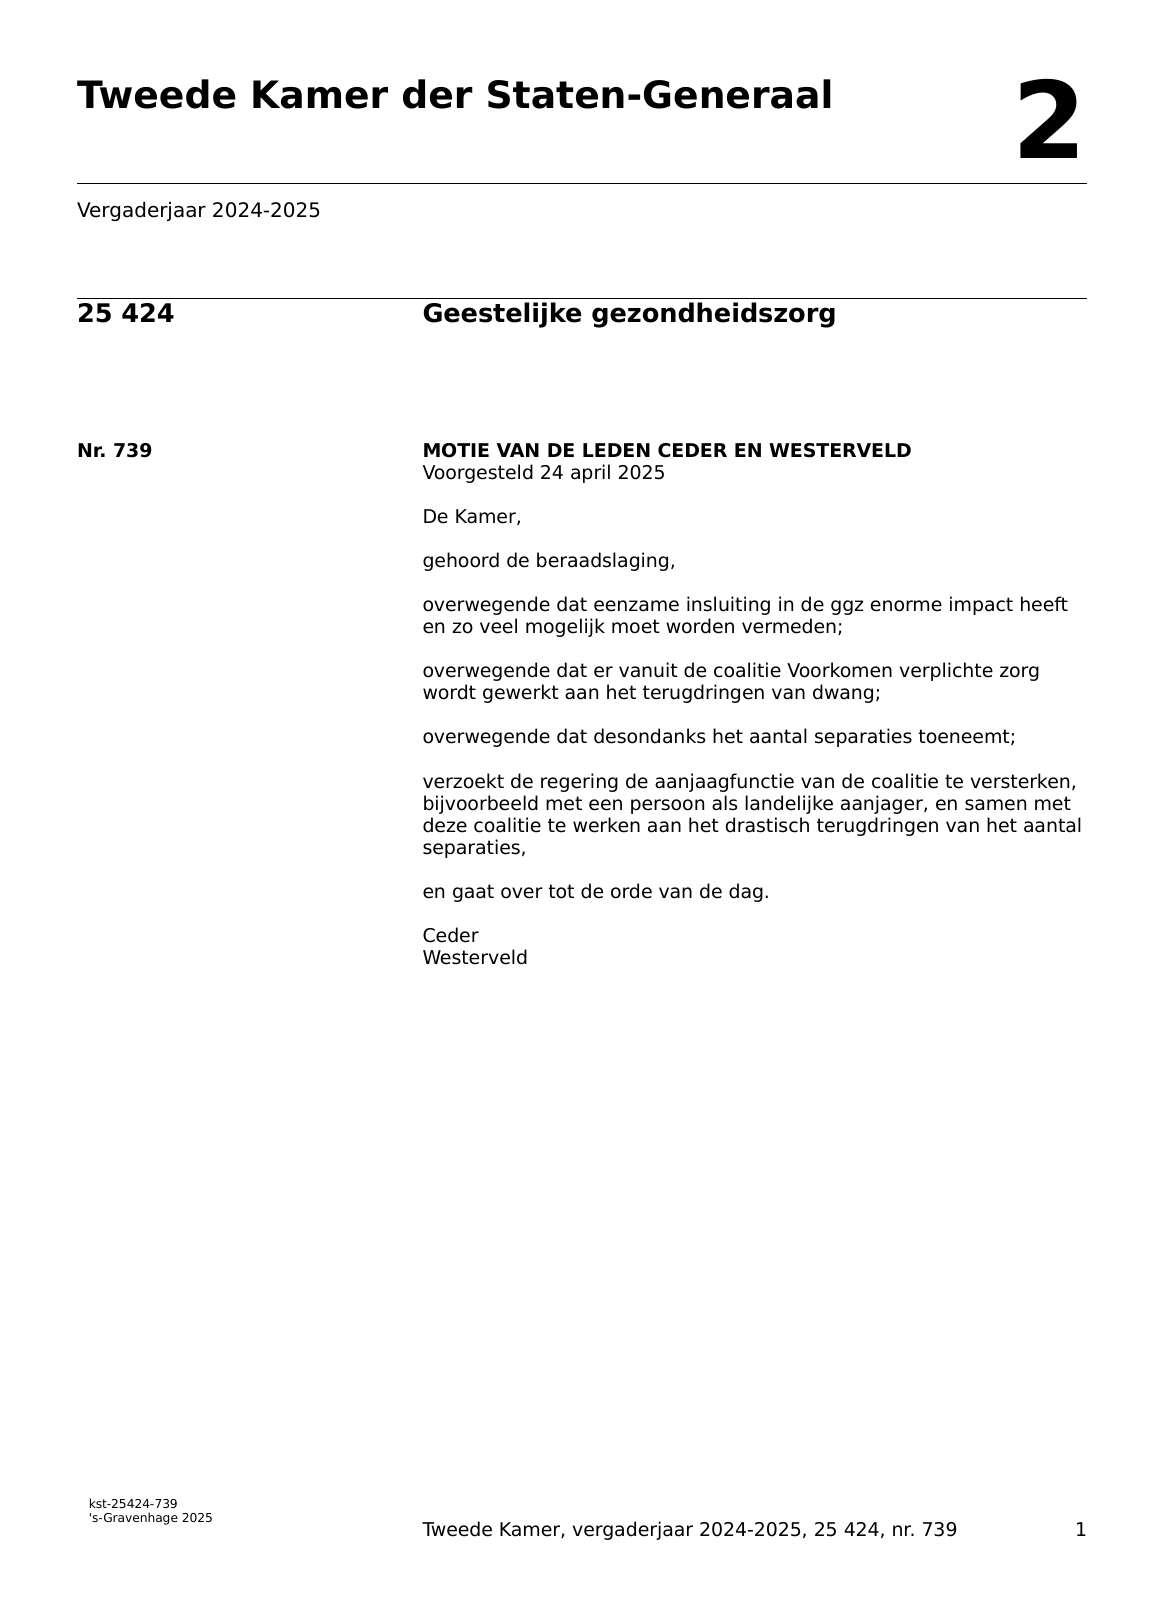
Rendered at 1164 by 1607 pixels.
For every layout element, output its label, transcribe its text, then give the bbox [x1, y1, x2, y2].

text gehoord de beraadslaging, [422, 550, 1087, 572]
text Westerveld [422, 947, 1087, 969]
text verzoekt de regering de aanjaagfunctie van de coalitie te versterken, bijvoorbeeld met een persoon als landelijke aanjager, en samen met deze coalitie te werken aan het drastisch terugdringen van het aantal separaties, [422, 771, 1087, 858]
text De Kamer, [422, 506, 1087, 528]
table_cell Vergaderjaar 2024-2025 [77, 184, 1087, 298]
text 's-Gravenhage 2025 [88, 1511, 323, 1525]
table_header 2 [886, 59, 1087, 183]
text en gaat over tot de orde van de dag. [422, 881, 1087, 903]
subtitle 25 424 Geestelijke gezondheidszorg [77, 299, 1087, 329]
text Ceder [422, 925, 1087, 947]
subtitle Nr. 739 MOTIE VAN DE LEDEN CEDER EN WESTERVELD [77, 440, 1087, 462]
text kst-25424-739 [88, 1497, 323, 1511]
text overwegende dat er vanuit de coalitie Voorkomen verplichte zorg wordt gewerkt aan het terugdringen van dwang; [422, 660, 1087, 704]
text overwegende dat eenzame insluiting in de ggz enorme impact heeft en zo veel mogelijk moet worden vermeden; [422, 594, 1087, 638]
text Voorgesteld 24 april 2025 [422, 462, 1087, 484]
text overwegende dat desondanks het aantal separaties toeneemt; [422, 726, 1087, 748]
table_header Tweede Kamer der Staten-Generaal [77, 59, 886, 183]
